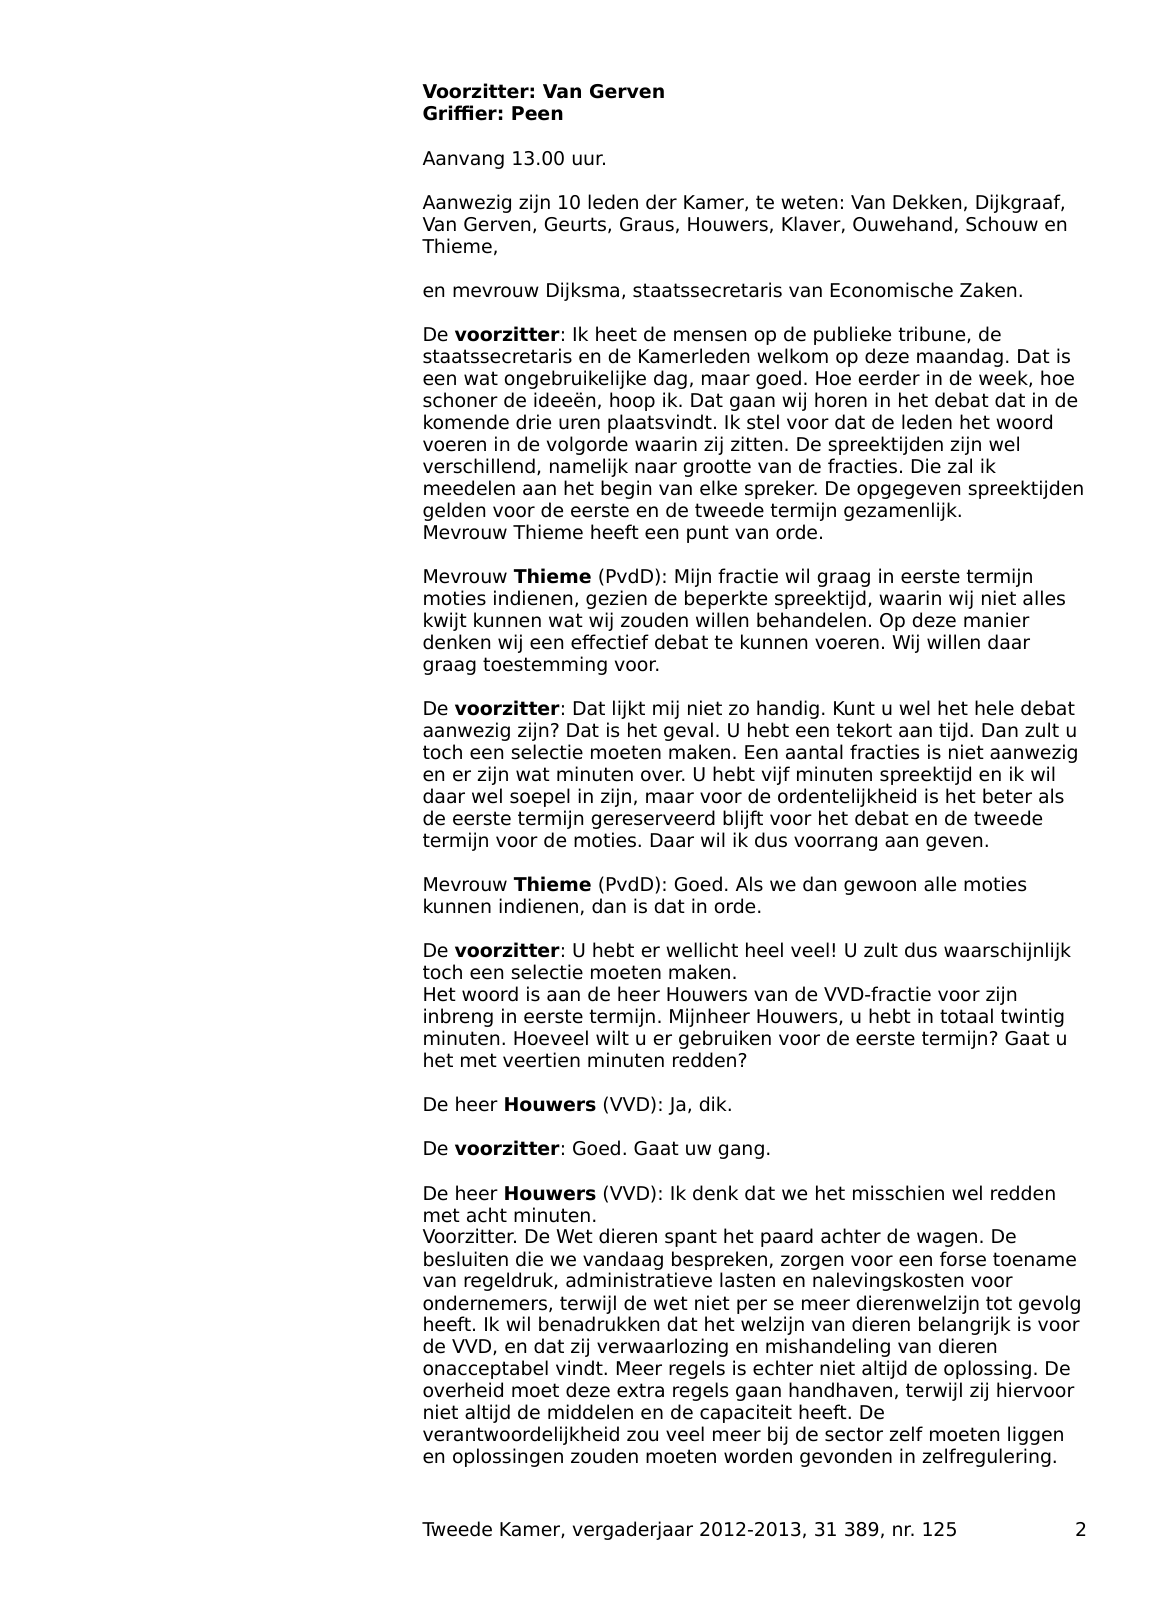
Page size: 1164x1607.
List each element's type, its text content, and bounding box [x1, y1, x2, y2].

text De voorzitter: Ik heet de mensen op de publieke tribune, de staatssecretaris en de Kamerleden welkom op deze maandag. Dat is een wat ongebruikelijke dag, maar goed. Hoe eerder in de week, hoe schoner de ideeën, hoop ik. Dat gaan wij horen in het debat dat in de komende drie uren plaatsvindt. Ik stel voor dat de leden het woord voeren in de volgorde waarin zij zitten. De spreektijden zijn wel verschillend, namelijk naar grootte van de fracties. Die zal ik meedelen aan het begin van elke spreker. De opgegeven spreektijden gelden voor de eerste en de tweede termijn gezamenlijk. [422, 324, 1087, 522]
text Mevrouw Thieme (PvdD): Goed. Als we dan gewoon alle moties kunnen indienen, dan is dat in orde. [422, 874, 1087, 918]
text De heer Houwers (VVD): Ik denk dat we het misschien wel redden met acht minuten. [422, 1182, 1087, 1226]
text De voorzitter: Goed. Gaat uw gang. [422, 1138, 1087, 1160]
text Mevrouw Thieme (PvdD): Mijn fractie wil graag in eerste termijn moties indienen, gezien de beperkte spreektijd, waarin wij niet alles kwijt kunnen wat wij zouden willen behandelen. Op deze manier denken wij een effectief debat te kunnen voeren. Wij willen daar graag toestemming voor. [422, 566, 1087, 676]
text Aanvang 13.00 uur. [422, 147, 1087, 169]
text Mevrouw Thieme heeft een punt van orde. [422, 522, 1087, 544]
text Griffier: Peen [422, 103, 1087, 125]
text Het woord is aan de heer Houwers van de VVD-fractie voor zijn inbreng in eerste termijn. Mijnheer Houwers, u hebt in totaal twintig minuten. Hoeveel wilt u er gebruiken voor de eerste termijn? Gaat u het met veertien minuten redden? [422, 984, 1087, 1072]
text Voorzitter: Van Gerven [422, 81, 1087, 103]
text De voorzitter: Dat lijkt mij niet zo handig. Kunt u wel het hele debat aanwezig zijn? Dat is het geval. U hebt een tekort aan tijd. Dan zult u toch een selectie moeten maken. Een aantal fracties is niet aanwezig en er zijn wat minuten over. U hebt vijf minuten spreektijd en ik wil daar wel soepel in zijn, maar voor de ordentelijkheid is het beter als de eerste termijn gereserveerd blijft voor het debat en de tweede termijn voor de moties. Daar wil ik dus voorrang aan geven. [422, 698, 1087, 852]
text De heer Houwers (VVD): Ja, dik. [422, 1094, 1087, 1116]
text Aanwezig zijn 10 leden der Kamer, te weten: Van Dekken, Dijkgraaf, Van Gerven, Geurts, Graus, Houwers, Klaver, Ouwehand, Schouw en Thieme, [422, 192, 1087, 257]
text en mevrouw Dijksma, staatssecretaris van Economische Zaken. [422, 280, 1087, 302]
text De voorzitter: U hebt er wellicht heel veel! U zult dus waarschijnlijk toch een selectie moeten maken. [422, 940, 1087, 984]
text Voorzitter. De Wet dieren spant het paard achter de wagen. De besluiten die we vandaag bespreken, zorgen voor een forse toename van regeldruk, administratieve lasten en nalevingskosten voor ondernemers, terwijl de wet niet per se meer dierenwelzijn tot gevolg heeft. Ik wil benadrukken dat het welzijn van dieren belangrijk is voor de VVD, en dat zij verwaarlozing en mishandeling van dieren onacceptabel vindt. Meer regels is echter niet altijd de oplossing. De overheid moet deze extra regels gaan handhaven, terwijl zij hiervoor niet altijd de middelen en de capaciteit heeft. De verantwoordelijkheid zou veel meer bij de sector zelf moeten liggen en oplossingen zouden moeten worden gevonden in zelfregulering. [422, 1226, 1087, 1468]
